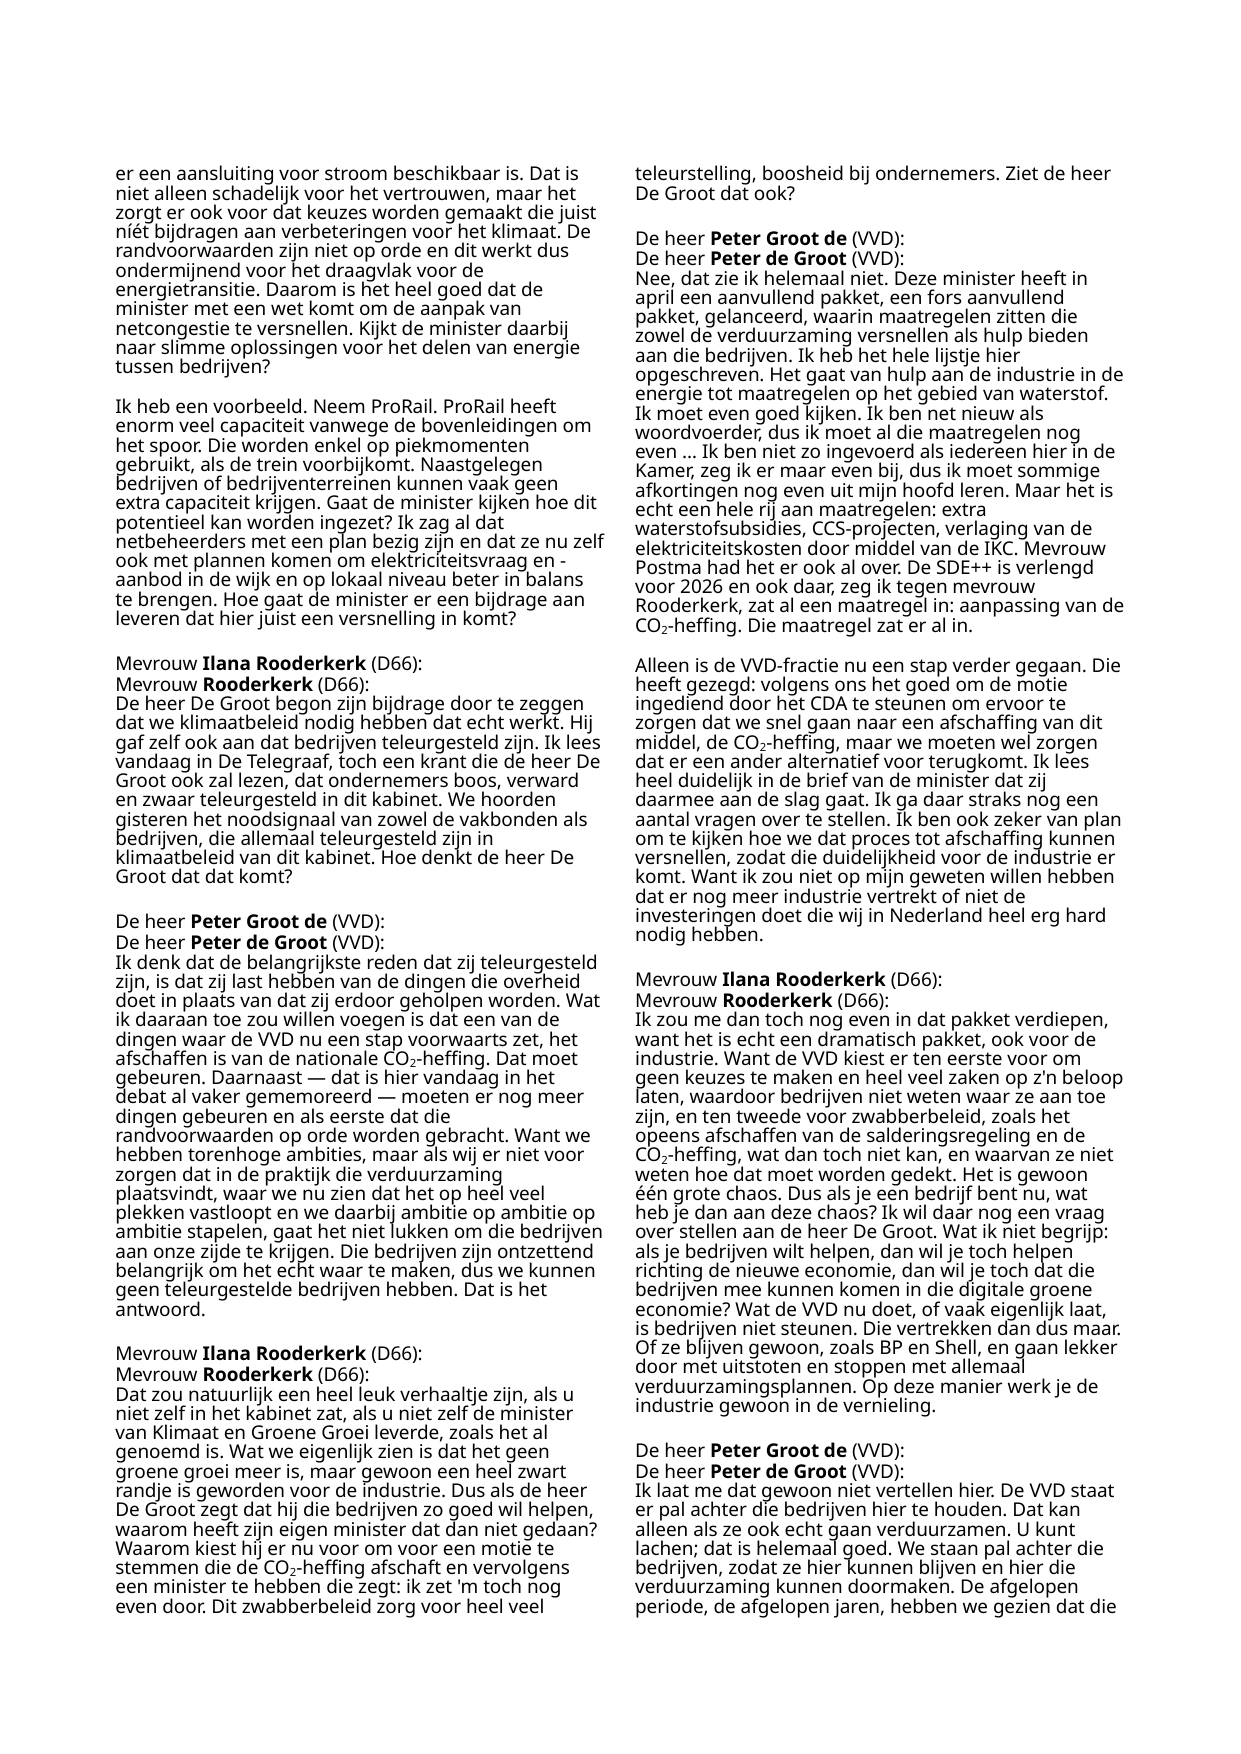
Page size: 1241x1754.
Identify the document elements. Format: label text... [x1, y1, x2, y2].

text Mevrouw Ilana Rooderkerk (D66): [635, 966, 1125, 992]
text Dat zou natuurlijk een heel leuk verhaaltje zijn, als u niet zelf in het kabinet zat, als u niet zelf de minister van Klimaat en Groene Groei leverde, zoals het al genoemd is. Wat we eigenlijk zien is dat het geen groene groei meer is, maar gewoon een heel zwart randje is geworden voor de industrie. Dus als de heer De Groot zegt dat hij die bedrijven zo goed wil helpen, waarom heeft zijn eigen minister dat dan niet gedaan? Waarom kiest hij er nu voor om voor een motie te stemmen die de CO2-heffing afschaft en vervolgens een minister te hebben die zegt: ik zet 'm toch nog even door. Dit zwabberbeleid zorg voor heel veel [115, 1386, 605, 1617]
text De heer Peter de Groot (VVD): [635, 250, 1125, 270]
text Nee, dat zie ik helemaal niet. Deze minister heeft in april een aanvullend pakket, een fors aanvullend pakket, gelanceerd, waarin maatregelen zitten die zowel de verduurzaming versnellen als hulp bieden aan die bedrijven. Ik heb het hele lijstje hier opgeschreven. Het gaat van hulp aan de industrie in de energie tot maatregelen op het gebied van waterstof. Ik moet even goed kijken. Ik ben net nieuw als woordvoerder, dus ik moet al die maatregelen nog even … Ik ben niet zo ingevoerd als iedereen hier in de Kamer, zeg ik er maar even bij, dus ik moet sommige afkortingen nog even uit mijn hoofd leren. Maar het is echt een hele rij aan maatregelen: extra waterstofsubsidies, CCS-projecten, verlaging van de elektriciteitskosten door middel van de IKC. Mevrouw Postma had het er ook al over. De SDE++ is verlengd voor 2026 en ook daar, zeg ik tegen mevrouw Rooderkerk, zat al een maatregel in: aanpassing van de CO2-heffing. Die maatregel zat er al in. [635, 270, 1125, 636]
text De heer De Groot begon zijn bijdrage door te zeggen dat we klimaatbeleid nodig hebben dat echt werkt. Hij gaf zelf ook aan dat bedrijven teleurgesteld zijn. Ik lees vandaag in De Telegraaf, toch een krant die de heer De Groot ook zal lezen, dat ondernemers boos, verward en zwaar teleurgesteld in dit kabinet. We hoorden gisteren het noodsignaal van zowel de vakbonden als bedrijven, die allemaal teleurgesteld zijn in klimaatbeleid van dit kabinet. Hoe denkt de heer De Groot dat dat komt? [115, 695, 605, 888]
text De heer Peter Groot de (VVD): [635, 225, 1125, 250]
text Ik zou me dan toch nog even in dat pakket verdiepen, want het is echt een dramatisch pakket, ook voor de industrie. Want de VVD kiest er ten eerste voor om geen keuzes te maken en heel veel zaken op z'n beloop laten, waardoor bedrijven niet weten waar ze aan toe zijn, en ten tweede voor zwabberbeleid, zoals het opeens afschaffen van de salderingsregeling en de CO2-heffing, wat dan toch niet kan, en waarvan ze niet weten hoe dat moet worden gedekt. Het is gewoon één grote chaos. Dus als je een bedrijf bent nu, wat heb je dan aan deze chaos? Ik wil daar nog een vraag over stellen aan de heer De Groot. Wat ik niet begrijp: als je bedrijven wilt helpen, dan wil je toch helpen richting de nieuwe economie, dan wil je toch dat die bedrijven mee kunnen komen in die digitale groene economie? Wat de VVD nu doet, of vaak eigenlijk laat, is bedrijven niet steunen. Die vertrekken dan dus maar. Of ze blijven gewoon, zoals BP en Shell, en gaan lekker door met uitstoten en stoppen met allemaal verduurzamingsplannen. Op deze manier werk je de industrie gewoon in de vernieling. [635, 1011, 1125, 1416]
text De heer Peter de Groot (VVD): [635, 1463, 1125, 1482]
text Ik heb een voorbeeld. Neem ProRail. ProRail heeft enorm veel capaciteit vanwege de bovenleidingen om het spoor. Die worden enkel op piekmomenten gebruikt, als de trein voorbijkomt. Naastgelegen bedrijven of bedrijventerreinen kunnen vaak geen extra capaciteit krijgen. Gaat de minister kijken hoe dit potentieel kan worden ingezet? Ik zag al dat netbeheerders met een plan bezig zijn en dat ze nu zelf ook met plannen komen om elektriciteitsvraag en -aanbod in de wijk en op lokaal niveau beter in balans te brengen. Hoe gaat de minister er een bijdrage aan leveren dat hier juist een versnelling in komt? [115, 398, 605, 629]
text Mevrouw Rooderkerk (D66): [115, 676, 605, 695]
text Mevrouw Rooderkerk (D66): [635, 992, 1125, 1011]
text Mevrouw Ilana Rooderkerk (D66): [115, 650, 605, 676]
text Alleen is de VVD-fractie nu een stap verder gegaan. Die heeft gezegd: volgens ons het goed om de motie ingediend door het CDA te steunen om ervoor te zorgen dat we snel gaan naar een afschaffing van dit middel, de CO2-heffing, maar we moeten wel zorgen dat er een ander alternatief voor terugkomt. Ik lees heel duidelijk in de brief van de minister dat zij daarmee aan de slag gaat. Ik ga daar straks nog een aantal vragen over te stellen. Ik ben ook zeker van plan om te kijken hoe we dat proces tot afschaffing kunnen versnellen, zodat die duidelijkheid voor de industrie er komt. Want ik zou niet op mijn geweten willen hebben dat er nog meer industrie vertrekt of niet de investeringen doet die wij in Nederland heel erg hard nodig hebben. [635, 657, 1125, 946]
text teleurstelling, boosheid bij ondernemers. Ziet de heer De Groot dat ook? [635, 165, 1125, 204]
text Mevrouw Rooderkerk (D66): [115, 1366, 605, 1386]
text De heer Peter Groot de (VVD): [635, 1437, 1125, 1463]
text er een aansluiting voor stroom beschikbaar is. Dat is niet alleen schadelijk voor het vertrouwen, maar het zorgt er ook voor dat keuzes worden gemaakt die juist níét bijdragen aan verbeteringen voor het klimaat. De randvoorwaarden zijn niet op orde en dit werkt dus ondermijnend voor het draagvlak voor de energietransitie. Daarom is het heel goed dat de minister met een wet komt om de aanpak van netcongestie te versnellen. Kijkt de minister daarbij naar slimme oplossingen voor het delen van energie tussen bedrijven? [115, 165, 605, 377]
text Ik denk dat de belangrijkste reden dat zij teleurgesteld zijn, is dat zij last hebben van de dingen die overheid doet in plaats van dat zij erdoor geholpen worden. Wat ik daaraan toe zou willen voegen is dat een van de dingen waar de VVD nu een stap voorwaarts zet, het afschaffen is van de nationale CO2-heffing. Dat moet gebeuren. Daarnaast — dat is hier vandaag in het debat al vaker gememoreerd — moeten er nog meer dingen gebeuren en als eerste dat die randvoorwaarden op orde worden gebracht. Want we hebben torenhoge ambities, maar als wij er niet voor zorgen dat in de praktijk die verduurzaming plaatsvindt, waar we nu zien dat het op heel veel plekken vastloopt en we daarbij ambitie op ambitie op ambitie stapelen, gaat het niet lukken om die bedrijven aan onze zijde te krijgen. Die bedrijven zijn ontzettend belangrijk om het echt waar te maken, dus we kunnen geen teleurgestelde bedrijven hebben. Dat is het antwoord. [115, 954, 605, 1320]
text Ik laat me dat gewoon niet vertellen hier. De VVD staat er pal achter die bedrijven hier te houden. Dat kan alleen als ze ook echt gaan verduurzamen. U kunt lachen; dat is helemaal goed. We staan pal achter die bedrijven, zodat ze hier kunnen blijven en hier die verduurzaming kunnen doormaken. De afgelopen periode, de afgelopen jaren, hebben we gezien dat die [635, 1482, 1125, 1617]
text De heer Peter de Groot (VVD): [115, 934, 605, 954]
text Mevrouw Ilana Rooderkerk (D66): [115, 1341, 605, 1366]
text De heer Peter Groot de (VVD): [115, 909, 605, 934]
